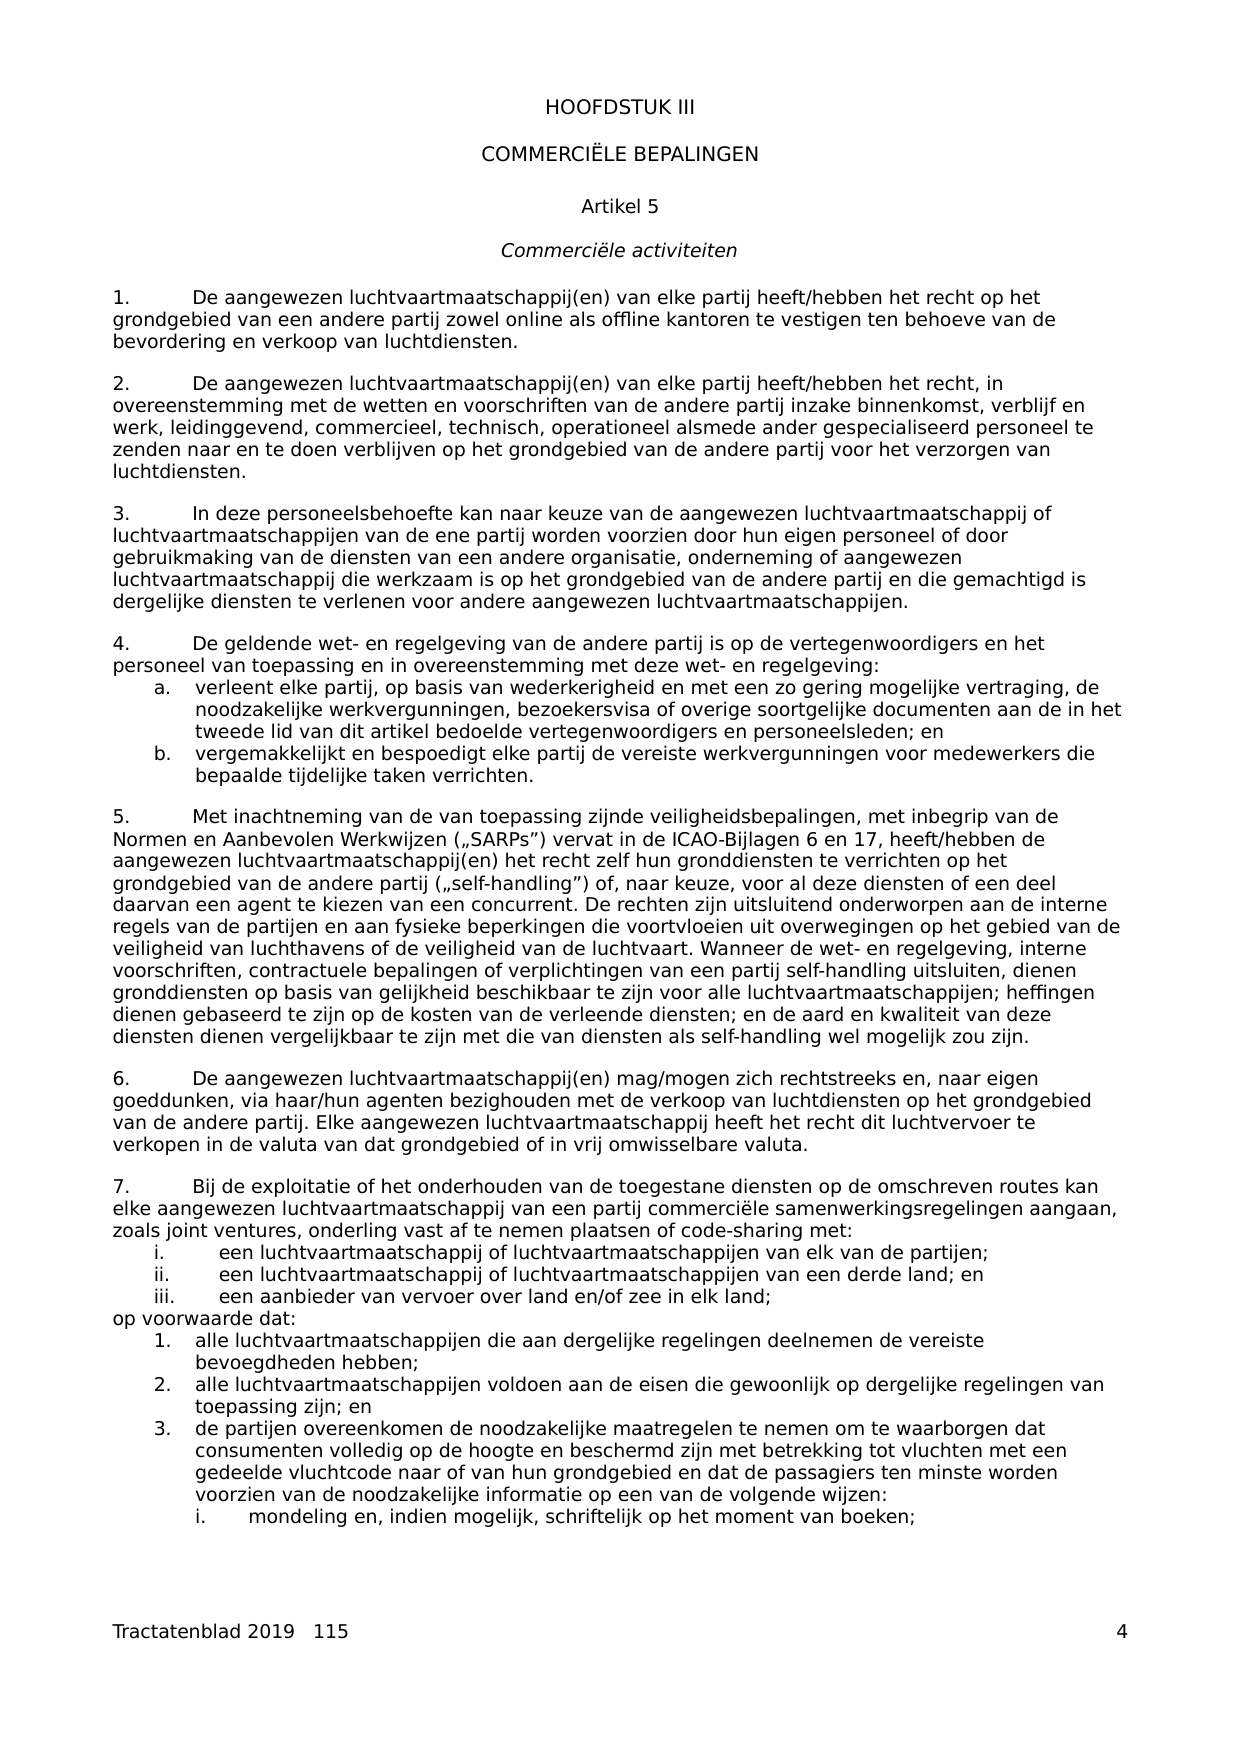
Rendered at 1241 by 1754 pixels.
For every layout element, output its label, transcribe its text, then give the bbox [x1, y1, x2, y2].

text ii. een luchtvaartmaatschappij of luchtvaartmaatschappijen van een derde land; en [153, 1264, 1128, 1286]
text iii. een aanbieder van vervoer over land en/of zee in elk land; [153, 1286, 1128, 1308]
text 5. Met inachtneming van de van toepassing zijnde veiligheidsbepalingen, met inbegrip van de Normen en Aanbevolen Werkwijzen („SARPs”) vervat in de ICAO-Bijlagen 6 en 17, heeft/hebben de aangewezen luchtvaartmaatschappij(en) het recht zelf hun gronddiensten te verrichten op het grondgebied van de andere partij („self-handling”) of, naar keuze, voor al deze diensten of een deel daarvan een agent te kiezen van een concurrent. De rechten zijn uitsluitend onderworpen aan de interne regels van de partijen en aan fysieke beperkingen die voortvloeien uit overwegingen op het gebied van de veiligheid van luchthavens of de veiligheid van de luchtvaart. Wanneer de wet- en regelgeving, interne voorschriften, contractuele bepalingen of verplichtingen van een partij self-handling uitsluiten, dienen gronddiensten op basis van gelijkheid beschikbaar te zijn voor alle luchtvaartmaatschappijen; heffingen dienen gebaseerd te zijn op de kosten van de verleende diensten; en de aard en kwaliteit van deze diensten dienen vergelijkbaar te zijn met die van diensten als self-handling wel mogelijk zou zijn. [112, 806, 1128, 1048]
text b. vergemakkelijkt en bespoedigt elke partij de vereiste werkvergunningen voor medewerkers die bepaalde tijdelijke taken verrichten. [153, 742, 1128, 786]
text 7. Bij de exploitatie of het onderhouden van de toegestane diensten op de omschreven routes kan elke aangewezen luchtvaartmaatschappij van een partij commerciële samenwerkingsregelingen aangaan, zoals joint ventures, onderling vast af te nemen plaatsen of code-sharing met: [112, 1176, 1128, 1242]
text 6. De aangewezen luchtvaartmaatschappij(en) mag/mogen zich rechtstreeks en, naar eigen goeddunken, via haar/hun agenten bezighouden met de verkoop van luchtdiensten op het grondgebied van de andere partij. Elke aangewezen luchtvaartmaatschappij heeft het recht dit luchtvervoer te verkopen in de valuta van dat grondgebied of in vrij omwisselbare valuta. [112, 1068, 1128, 1156]
text 1. alle luchtvaartmaatschappijen die aan dergelijke regelingen deelnemen de vereiste bevoegdheden hebben; [153, 1330, 1128, 1374]
text i. een luchtvaartmaatschappij of luchtvaartmaatschappijen van elk van de partijen; [153, 1242, 1128, 1264]
text 2. De aangewezen luchtvaartmaatschappij(en) van elke partij heeft/hebben het recht, in overeenstemming met de wetten en voorschriften van de andere partij inzake binnenkomst, verblijf en werk, leidinggevend, commercieel, technisch, operationeel alsmede ander gespecialiseerd personeel te zenden naar en te doen verblijven op het grondgebied van de andere partij voor het verzorgen van luchtdiensten. [112, 373, 1128, 483]
text op voorwaarde dat: [112, 1308, 1128, 1330]
subtitle Artikel 5 Commerciële activiteiten [112, 196, 1128, 262]
text 1. De aangewezen luchtvaartmaatschappij(en) van elke partij heeft/hebben het recht op het grondgebied van een andere partij zowel online als offline kantoren te vestigen ten behoeve van de bevordering en verkoop van luchtdiensten. [112, 287, 1128, 353]
text i. mondeling en, indien mogelijk, schriftelijk op het moment van boeken; [195, 1506, 1128, 1528]
text 4. De geldende wet- en regelgeving van de andere partij is op de vertegenwoordigers en het personeel van toepassing en in overeenstemming met deze wet- en regelgeving: [112, 633, 1128, 677]
text a. verleent elke partij, op basis van wederkerigheid en met een zo gering mogelijke vertraging, de noodzakelijke werkvergunningen, bezoekersvisa of overige soortgelijke documenten aan de in het tweede lid van dit artikel bedoelde vertegenwoordigers en personeelsleden; en [153, 677, 1128, 742]
text 3. In deze personeelsbehoefte kan naar keuze van de aangewezen luchtvaartmaatschappij of luchtvaartmaatschappijen van de ene partij worden voorzien door hun eigen personeel of door gebruikmaking van de diensten van een andere organisatie, onderneming of aangewezen luchtvaartmaatschappij die werkzaam is op het grondgebied van de andere partij en die gemachtigd is dergelijke diensten te verlenen voor andere aangewezen luchtvaartmaatschappijen. [112, 503, 1128, 613]
text 3. de partijen overeenkomen de noodzakelijke maatregelen te nemen om te waarborgen dat consumenten volledig op de hoogte en beschermd zijn met betrekking tot vluchten met een gedeelde vluchtcode naar of van hun grondgebied en dat de passagiers ten minste worden voorzien van de noodzakelijke informatie op een van de volgende wijzen: [153, 1418, 1128, 1506]
text 2. alle luchtvaartmaatschappijen voldoen aan de eisen die gewoonlijk op dergelijke regelingen van toepassing zijn; en [153, 1374, 1128, 1418]
subtitle HOOFDSTUK III COMMERCIËLE BEPALINGEN [112, 96, 1128, 166]
